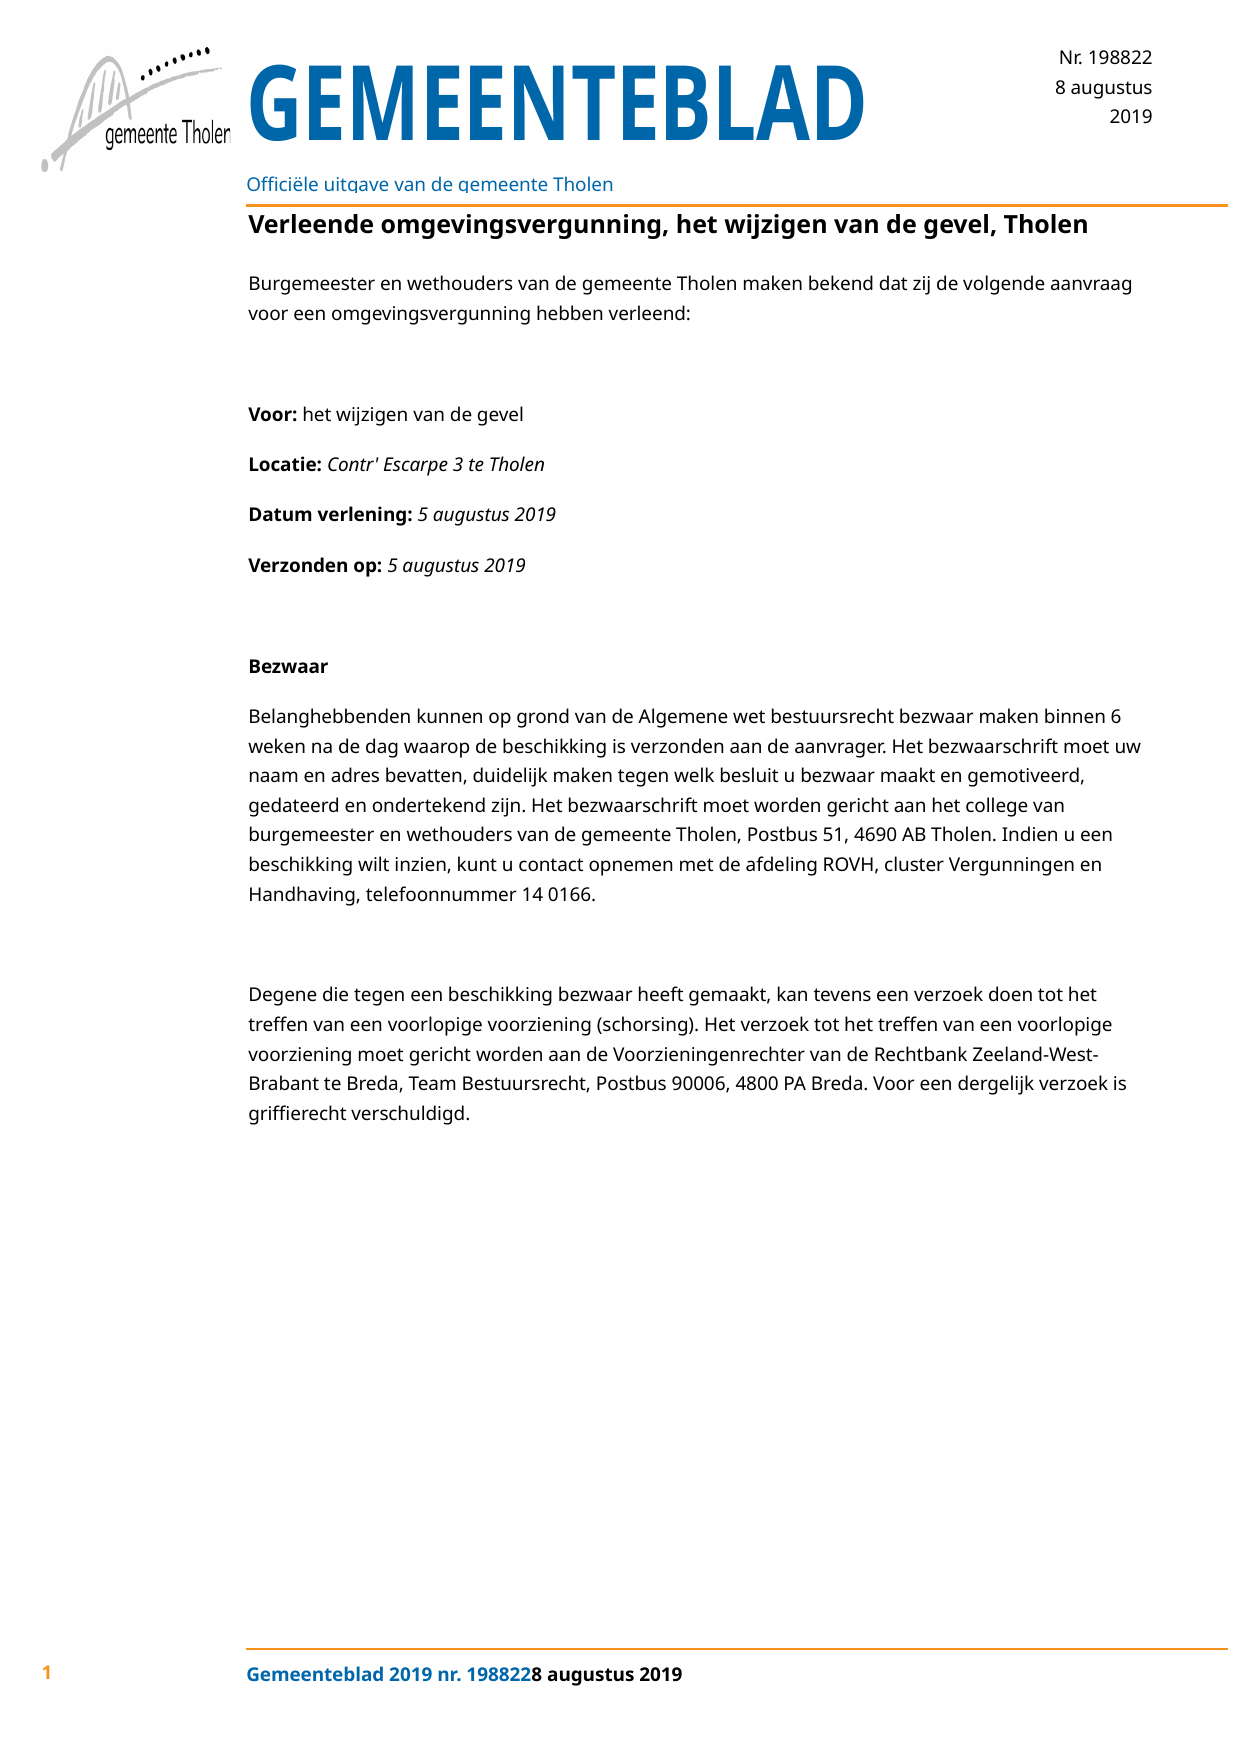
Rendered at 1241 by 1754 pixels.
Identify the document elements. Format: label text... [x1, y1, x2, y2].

text Belanghebbenden kunnen op grond van de Algemene wet bestuursrecht bezwaar maken binnen 6 weken na de dag waarop de beschikking is verzonden aan de aanvrager. Het bezwaarschrift moet uw naam en adres bevatten, duidelijk maken tegen welk besluit u bezwaar maakt en gemotiveerd, gedateerd en ondertekend zijn. Het bezwaarschrift moet worden gericht aan het college van burgemeester en wethouders van de gemeente Tholen, Postbus 51, 4690 AB Tholen. Indien u een beschikking wilt inzien, kunt u contact opnemen met de afdeling ROVH, cluster Vergunningen en Handhaving, telefoonnummer 14 0166. [248, 703, 1152, 906]
text Datum verlening: 5 augustus 2019 [248, 502, 1152, 527]
text Verzonden op: 5 augustus 2019 [248, 552, 1152, 578]
picture [41, 47, 231, 172]
text Burgemeester en wethouders van de gemeente Tholen maken bekend dat zij de volgende aanvraag voor een omgevingsvergunning hebben verleend: [248, 270, 1152, 326]
text Degene die tegen een beschikking bezwaar heeft gemaakt, kan tevens een verzoek doen tot het treffen van een voorlopige voorziening (schorsing). Het verzoek tot het treffen van een voorlopige voorziening moet gericht worden aan de Voorzieningenrechter van de Rechtbank Zeeland-West-Brabant te Breda, Team Bestuursrecht, Postbus 90006, 4800 PA Breda. Voor een dergelijk verzoek is griffierecht verschuldigd. [248, 982, 1152, 1126]
text Bezwaar [248, 653, 1152, 678]
text Voor: het wijzigen van de gevel [248, 401, 1152, 426]
text Locatie: Contr' Escarpe 3 te Tholen [248, 451, 1152, 477]
text Verleende omgevingsvergunning, het wijzigen van de gevel, Tholen [248, 207, 1152, 241]
